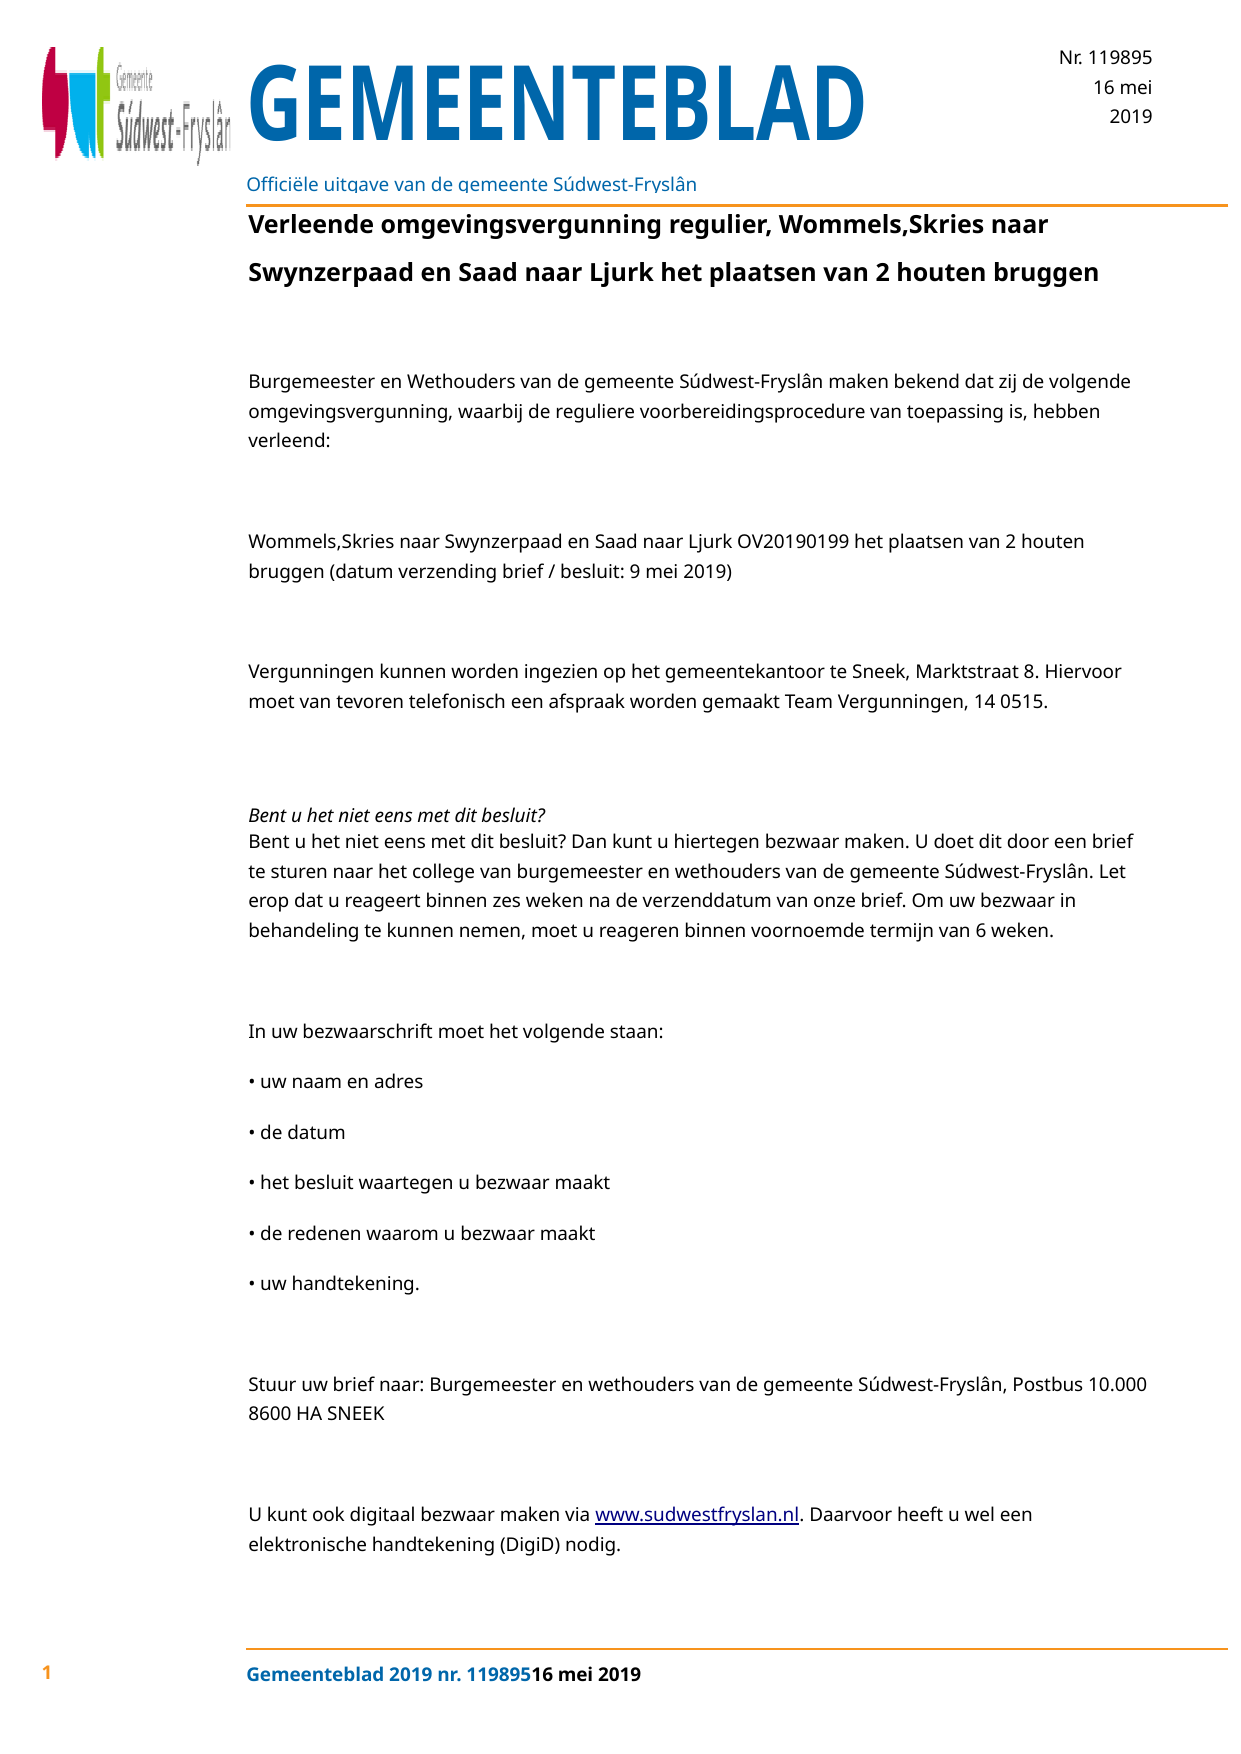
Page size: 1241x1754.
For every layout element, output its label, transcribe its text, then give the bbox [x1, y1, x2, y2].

text Vergunningen kunnen worden ingezien op het gemeentekantoor te Sneek, Marktstraat 8. Hiervoor moet van tevoren telefonisch een afspraak worden gemaakt Team Vergunningen, 14 0515. [248, 659, 1152, 714]
text In uw bezwaarschrift moet het volgende staan: [248, 1018, 1152, 1044]
text Burgemeester en Wethouders van de gemeente Súdwest-Fryslân maken bekend dat zij de volgende omgevingsvergunning, waarbij de reguliere voorbereidingsprocedure van toepassing is, hebben verleend: [248, 368, 1152, 453]
text Bent u het niet eens met dit besluit? [248, 803, 1152, 828]
text Verleende omgevingsvergunning regulier, Wommels,Skries naar Swynzerpaad en Saad naar Ljurk het plaatsen van 2 houten bruggen [248, 207, 1152, 288]
text U kunt ook digitaal bezwaar maken via www.sudwestfryslan.nl. Daarvoor heeft u wel een elektronische handtekening (DigiD) nodig. [248, 1501, 1152, 1557]
text • uw handtekening. [248, 1270, 1152, 1296]
text • uw naam en adres [248, 1068, 1152, 1094]
text • de datum [248, 1119, 1152, 1144]
text • het besluit waartegen u bezwaar maakt [248, 1169, 1152, 1195]
picture [41, 47, 231, 172]
text • de redenen waarom u bezwaar maakt [248, 1220, 1152, 1245]
text Wommels,Skries naar Swynzerpaad en Saad naar Ljurk OV20190199 het plaatsen van 2 houten bruggen (datum verzending brief / besluit: 9 mei 2019) [248, 528, 1152, 584]
text Stuur uw brief naar: Burgemeester en wethouders van de gemeente Súdwest-Fryslân, Postbus 10.000 8600 HA SNEEK [248, 1371, 1152, 1426]
text Bent u het niet eens met dit besluit? Dan kunt u hiertegen bezwaar maken. U doet dit door een brief te sturen naar het college van burgemeester en wethouders van de gemeente Súdwest-Fryslân. Let erop dat u reageert binnen zes weken na de verzenddatum van onze brief. Om uw bezwaar in behandeling te kunnen nemen, moet u reageren binnen voornoemde termijn van 6 weken. [248, 828, 1152, 943]
